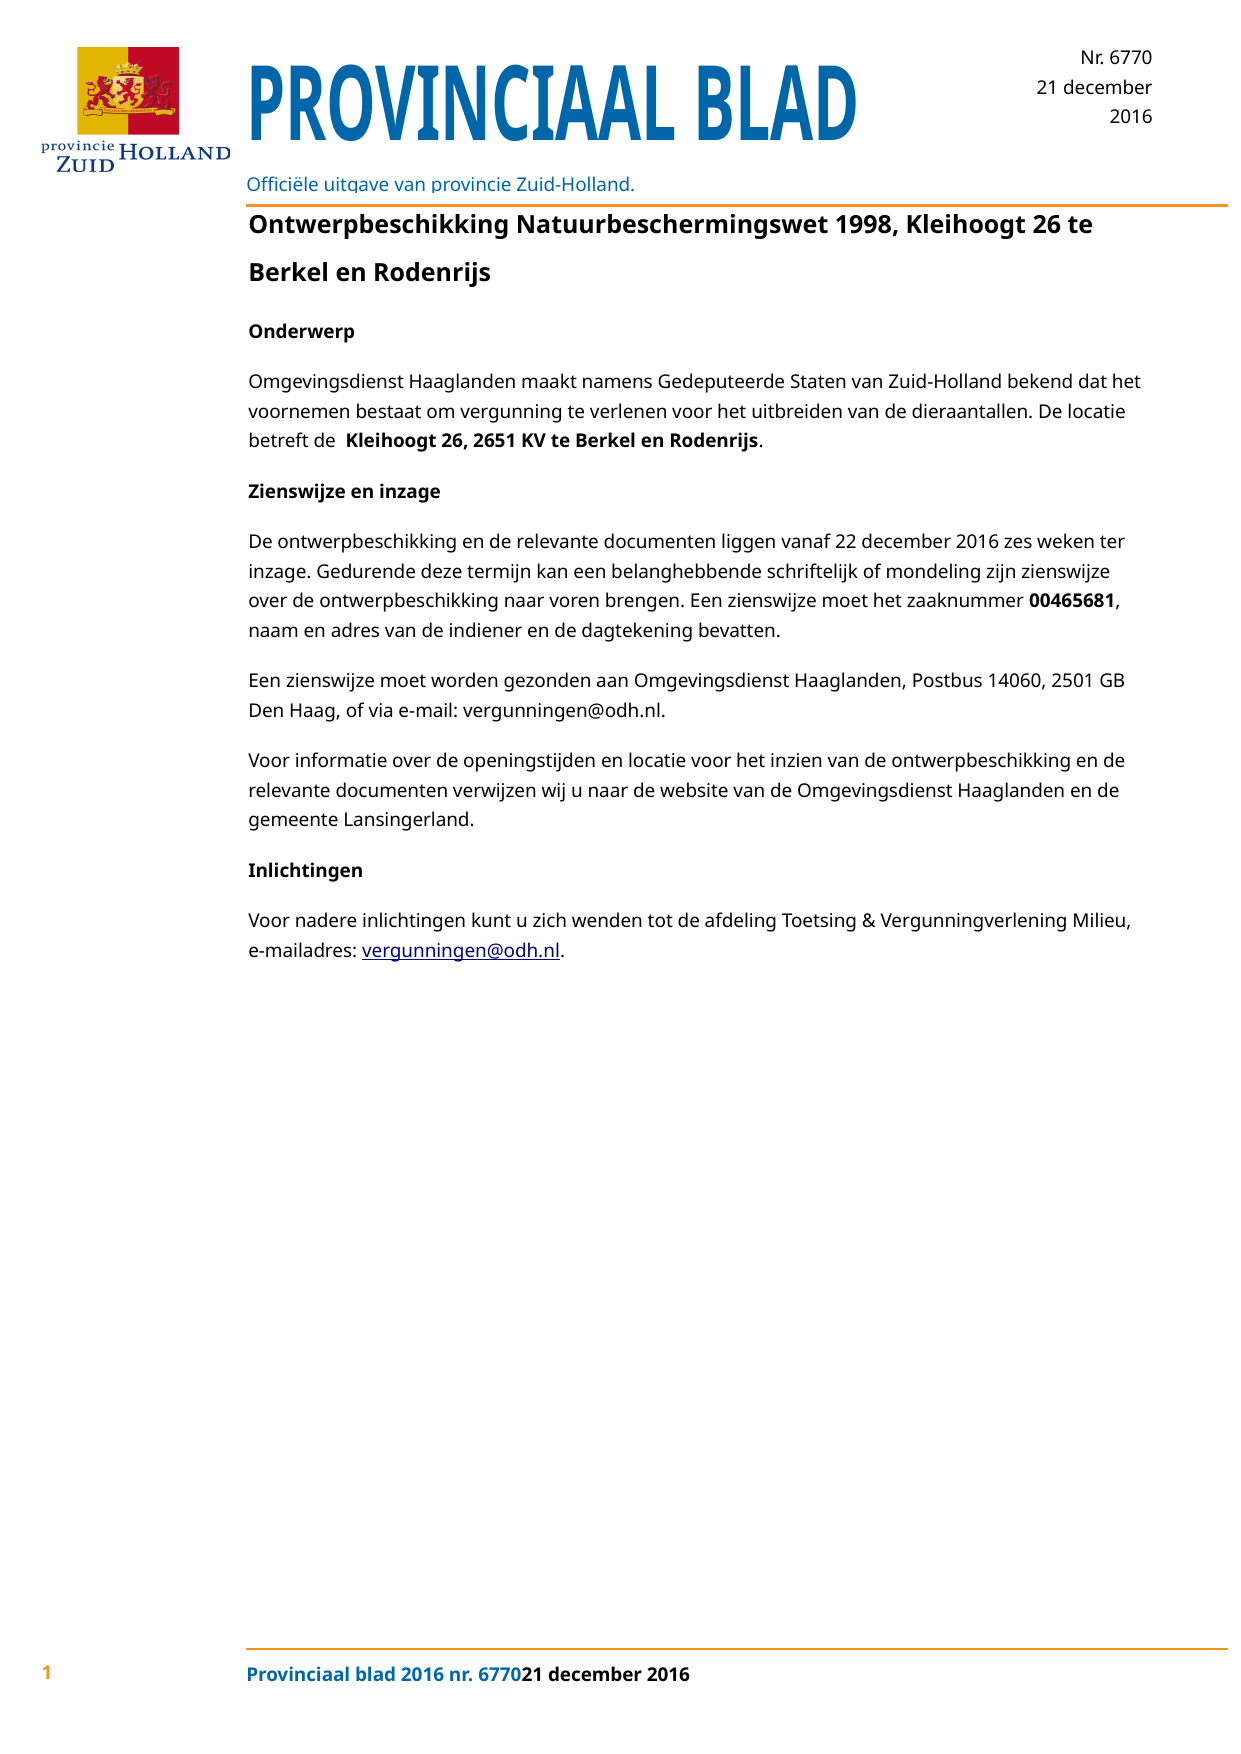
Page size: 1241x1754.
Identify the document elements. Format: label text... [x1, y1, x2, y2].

text Ontwerpbeschikking Natuurbeschermingswet 1998, Kleihoogt 26 te Berkel en Rodenrijs [248, 207, 1152, 288]
text Een zienswijze moet worden gezonden aan Omgevingsdienst Haaglanden, Postbus 14060, 2501 GB Den Haag, of via e-mail: vergunningen@odh.nl. [248, 667, 1152, 723]
text Voor nadere inlichtingen kunt u zich wenden tot de afdeling Toetsing & Vergunningverlening Milieu, e-mailadres: vergunningen@odh.nl. [248, 907, 1152, 963]
text Zienswijze en inzage [248, 478, 1152, 504]
text Inlichtingen [248, 857, 1152, 883]
text De ontwerpbeschikking en de relevante documenten liggen vanaf 22 december 2016 zes weken ter inzage. Gedurende deze termijn kan een belanghebbende schriftelijk of mondeling zijn zienswijze over de ontwerpbeschikking naar voren brengen. Een zienswijze moet het zaaknummer 00465681, naam en adres van de indiener en de dagtekening bevatten. [248, 528, 1152, 643]
text Onderwerp [248, 318, 1152, 344]
text Voor informatie over de openingstijden en locatie voor het inzien van de ontwerpbeschikking en de relevante documenten verwijzen wij u naar de website van de Omgevingsdienst Haaglanden en de gemeente Lansingerland. [248, 747, 1152, 832]
text Omgevingsdienst Haaglanden maakt namens Gedeputeerde Staten van Zuid-Holland bekend dat het voornemen bestaat om vergunning te verlenen voor het uitbreiden van de dieraantallen. De locatie betreft de Kleihoogt 26, 2651 KV te Berkel en Rodenrijs. [248, 368, 1152, 453]
picture [41, 47, 231, 172]
